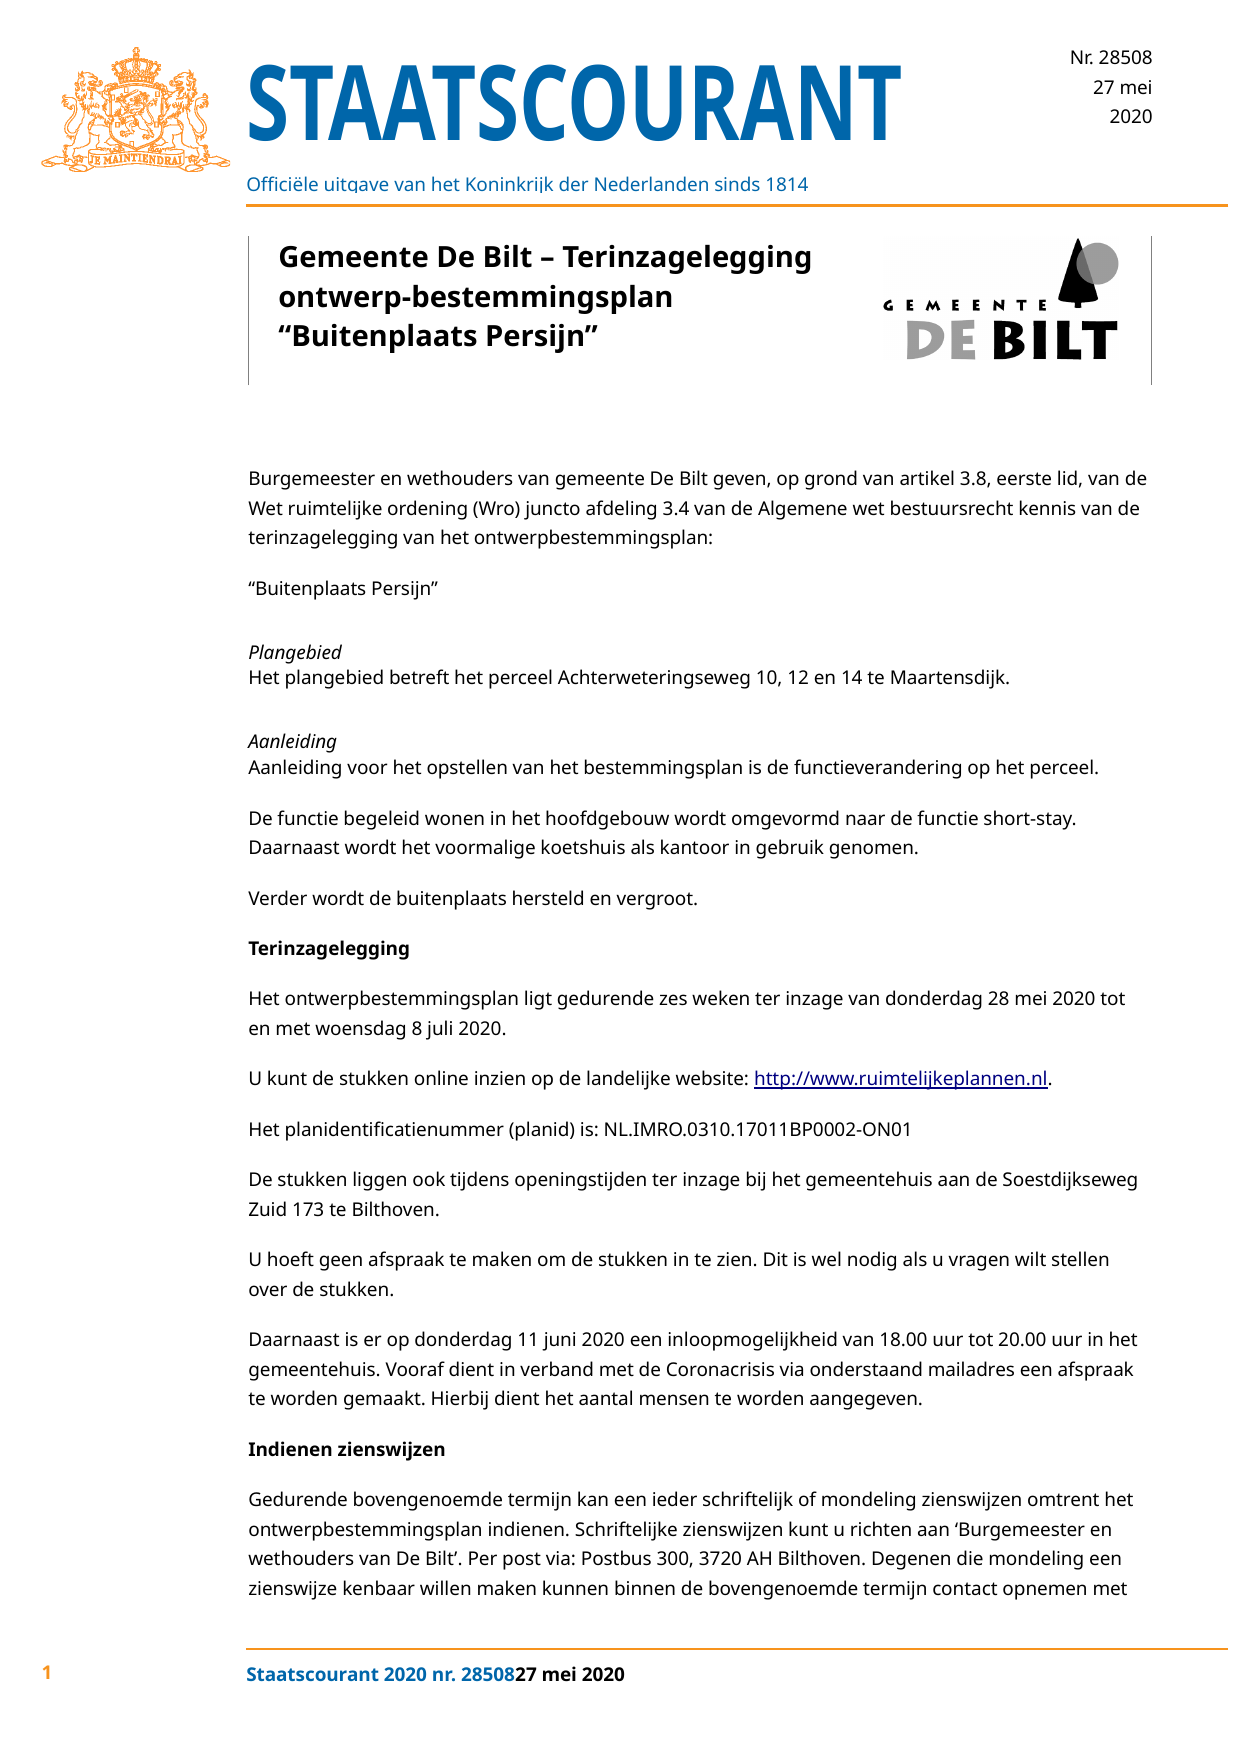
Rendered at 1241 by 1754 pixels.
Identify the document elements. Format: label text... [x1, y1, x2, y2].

text De stukken liggen ook tijdens openingstijden ter inzage bij het gemeentehuis aan de Soestdijkseweg Zuid 173 te Bilthoven. [248, 1166, 1152, 1222]
text Het plangebied betreft het perceel Achterweteringseweg 10, 12 en 14 te Maartensdijk. [248, 664, 1152, 690]
text Daarnaast is er op donderdag 11 juni 2020 een inloopmogelijkheid van 18.00 uur tot 20.00 uur in het gemeentehuis. Vooraf dient in verband met de Coronacrisis via onderstaand mailadres een afspraak te worden gemaakt. Hierbij dient het aantal mensen te worden aangegeven. [248, 1326, 1152, 1411]
text “Buitenplaats Persijn” [248, 575, 1152, 601]
text Aanleiding voor het opstellen van het bestemmingsplan is de functieverandering op het perceel. [248, 754, 1152, 780]
text Plangebied [248, 639, 1152, 664]
text Het planidentificatienummer (planid) is: NL.IMRO.0310.17011BP0002-ON01 [248, 1116, 1152, 1142]
picture [41, 47, 231, 172]
text De functie begeleid wonen in het hoofdgebouw wordt omgevormd naar de functie short-stay. Daarnaast wordt het voormalige koetshuis als kantoor in gebruik genomen. [248, 805, 1152, 860]
text Verder wordt de buitenplaats hersteld en vergroot. [248, 885, 1152, 910]
text Het ontwerpbestemmingsplan ligt gedurende zes weken ter inzage van donderdag 28 mei 2020 tot en met woensdag 8 juli 2020. [248, 986, 1152, 1041]
text Terinzagelegging [248, 935, 1152, 961]
text Burgemeester en wethouders van gemeente De Bilt geven, op grond van artikel 3.8, eerste lid, van de Wet ruimtelijke ordening (Wro) juncto afdeling 3.4 van de Algemene wet bestuursrecht kennis van de terinzagelegging van het ontwerpbestemmingsplan: [248, 465, 1152, 550]
table_header [850, 236, 1151, 385]
text Gedurende bovengenoemde termijn kan een ieder schriftelijk of mondeling zienswijzen omtrent het ontwerpbestemmingsplan indienen. Schriftelijke zienswijzen kunt u richten aan ‘Burgemeester en wethouders van De Bilt’. Per post via: Postbus 300, 3720 AH Bilthoven. Degenen die mondeling een zienswijze kenbaar willen maken kunnen binnen de bovengenoemde termijn contact opnemen met [248, 1486, 1152, 1601]
picture [882, 236, 1119, 360]
table_header Gemeente De Bilt – Terinzagelegging ontwerp-bestemmingsplan “Buitenplaats Persijn” [249, 236, 850, 385]
text Indienen zienswijzen [248, 1436, 1152, 1462]
text U hoeft geen afspraak te maken om de stukken in te zien. Dit is wel nodig als u vragen wilt stellen over de stukken. [248, 1246, 1152, 1302]
text U kunt de stukken online inzien op de landelijke website: http://www.ruimtelijkeplannen.nl. [248, 1066, 1152, 1091]
text Aanleiding [248, 728, 1152, 754]
